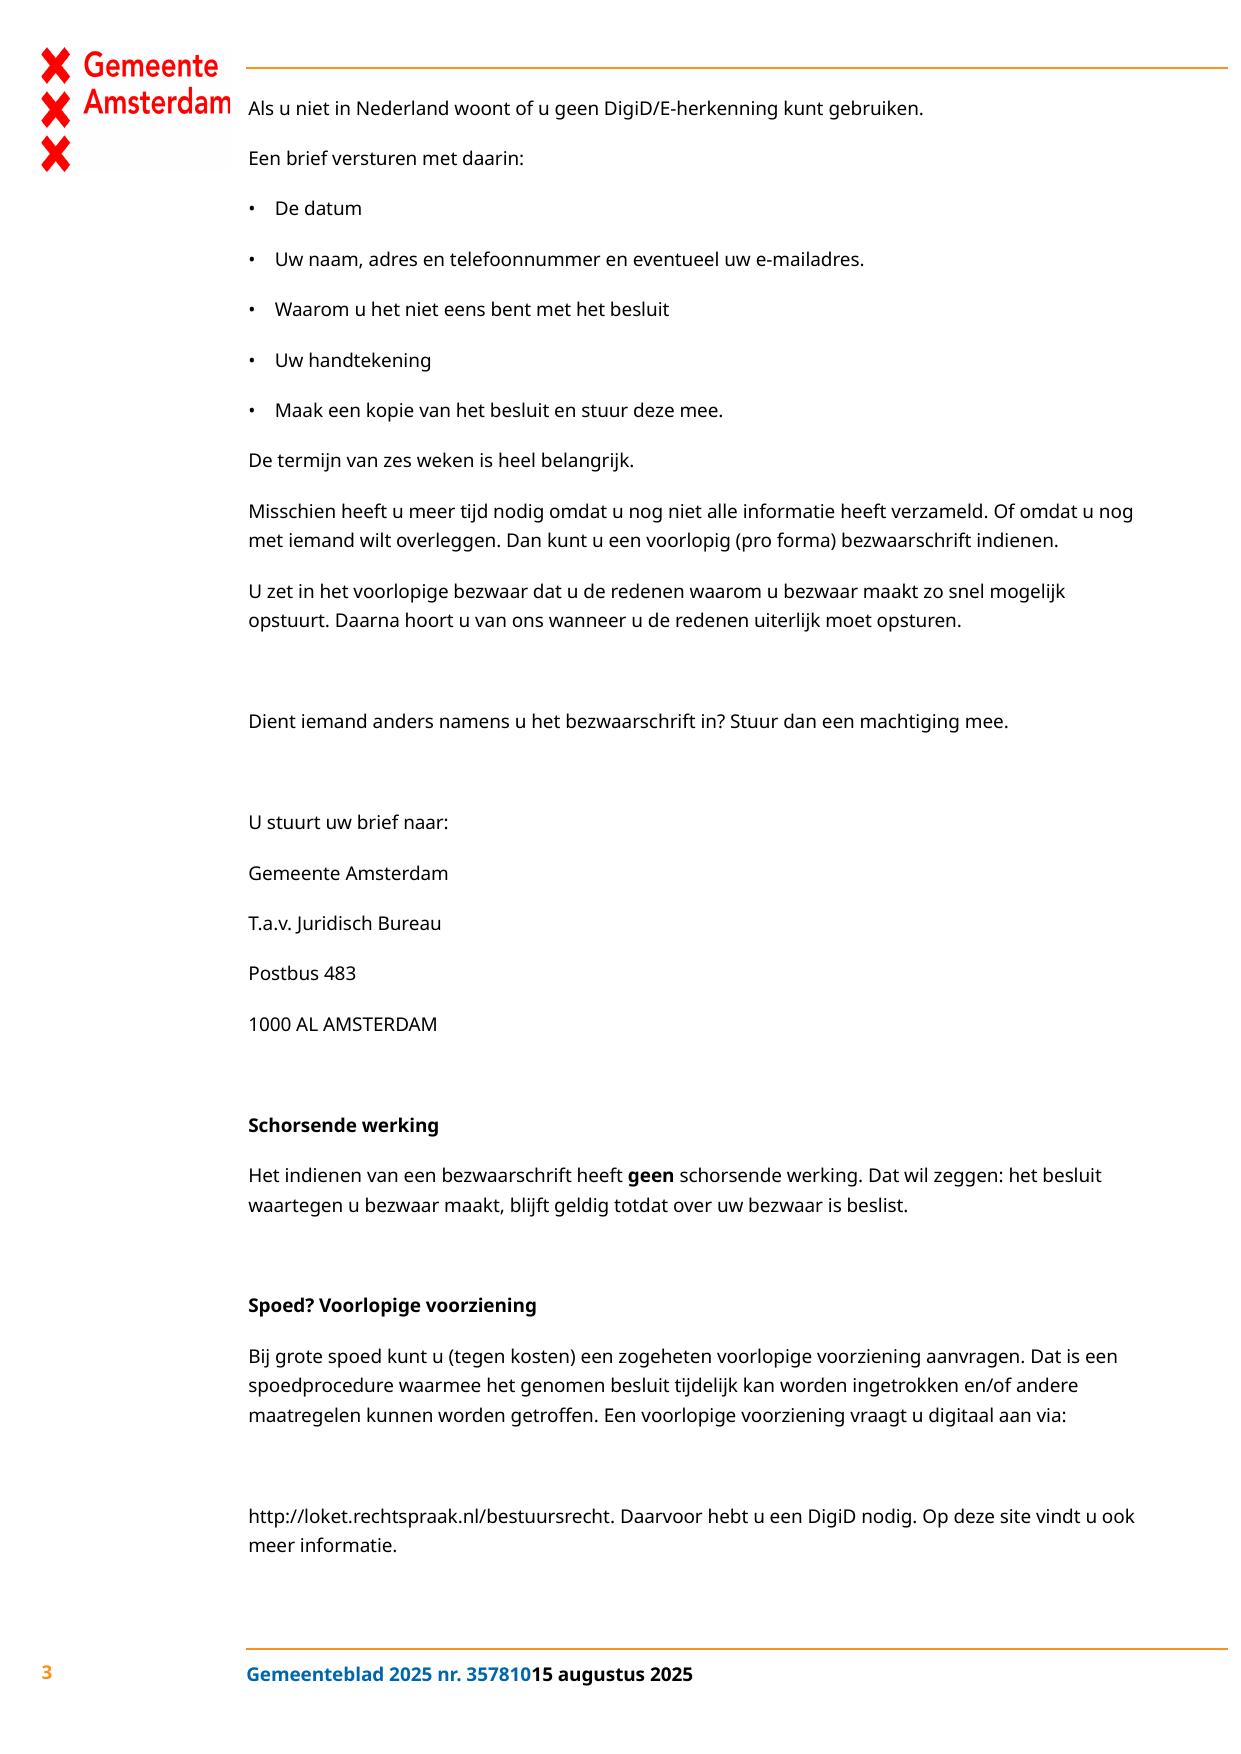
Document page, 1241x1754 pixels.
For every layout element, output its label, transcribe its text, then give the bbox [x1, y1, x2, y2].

text • De datum [248, 196, 1152, 221]
text De termijn van zes weken is heel belangrijk. [248, 448, 1152, 473]
text 1000 AL AMSTERDAM [248, 1011, 1152, 1037]
text T.a.v. Juridisch Bureau [248, 910, 1152, 936]
text Bij grote spoed kunt u (tegen kosten) een zogeheten voorlopige voorziening aanvragen. Dat is een spoedprocedure waarmee het genomen besluit tijdelijk kan worden ingetrokken en/of andere maatregelen kunnen worden getroffen. Een voorlopige voorziening vraagt u digitaal aan via: [248, 1343, 1152, 1428]
text Schorsende werking [248, 1112, 1152, 1138]
text Dient iemand anders namens u het bezwaarschrift in? Stuur dan een machtiging mee. [248, 708, 1152, 734]
text Als u niet in Nederland woont of u geen DigiD/E-herkenning kunt gebruiken. [248, 95, 1152, 121]
text Het indienen van een bezwaarschrift heeft geen schorsende werking. Dat wil zeggen: het besluit waartegen u bezwaar maakt, blijft geldig totdat over uw bezwaar is beslist. [248, 1162, 1152, 1218]
text U stuurt uw brief naar: [248, 809, 1152, 835]
picture [41, 47, 231, 172]
text Gemeente Amsterdam [248, 860, 1152, 886]
text • Uw naam, adres en telefoonnummer en eventueel uw e-mailadres. [248, 246, 1152, 272]
text http://loket.rechtspraak.nl/bestuursrecht. Daarvoor hebt u een DigiD nodig. Op deze site vindt u ook meer informatie. [248, 1503, 1152, 1558]
text Postbus 483 [248, 961, 1152, 986]
text Misschien heeft u meer tijd nodig omdat u nog niet alle informatie heeft verzameld. Of omdat u nog met iemand wilt overleggen. Dan kunt u een voorlopig (pro forma) bezwaarschrift indienen. [248, 498, 1152, 553]
text • Maak een kopie van het besluit en stuur deze mee. [248, 397, 1152, 423]
text Een brief versturen met daarin: [248, 145, 1152, 171]
text U zet in het voorlopige bezwaar dat u de redenen waarom u bezwaar maakt zo snel mogelijk opstuurt. Daarna hoort u van ons wanneer u de redenen uiterlijk moet opsturen. [248, 578, 1152, 633]
text Spoed? Voorlopige voorziening [248, 1293, 1152, 1318]
text • Uw handtekening [248, 347, 1152, 373]
text • Waarom u het niet eens bent met het besluit [248, 296, 1152, 322]
